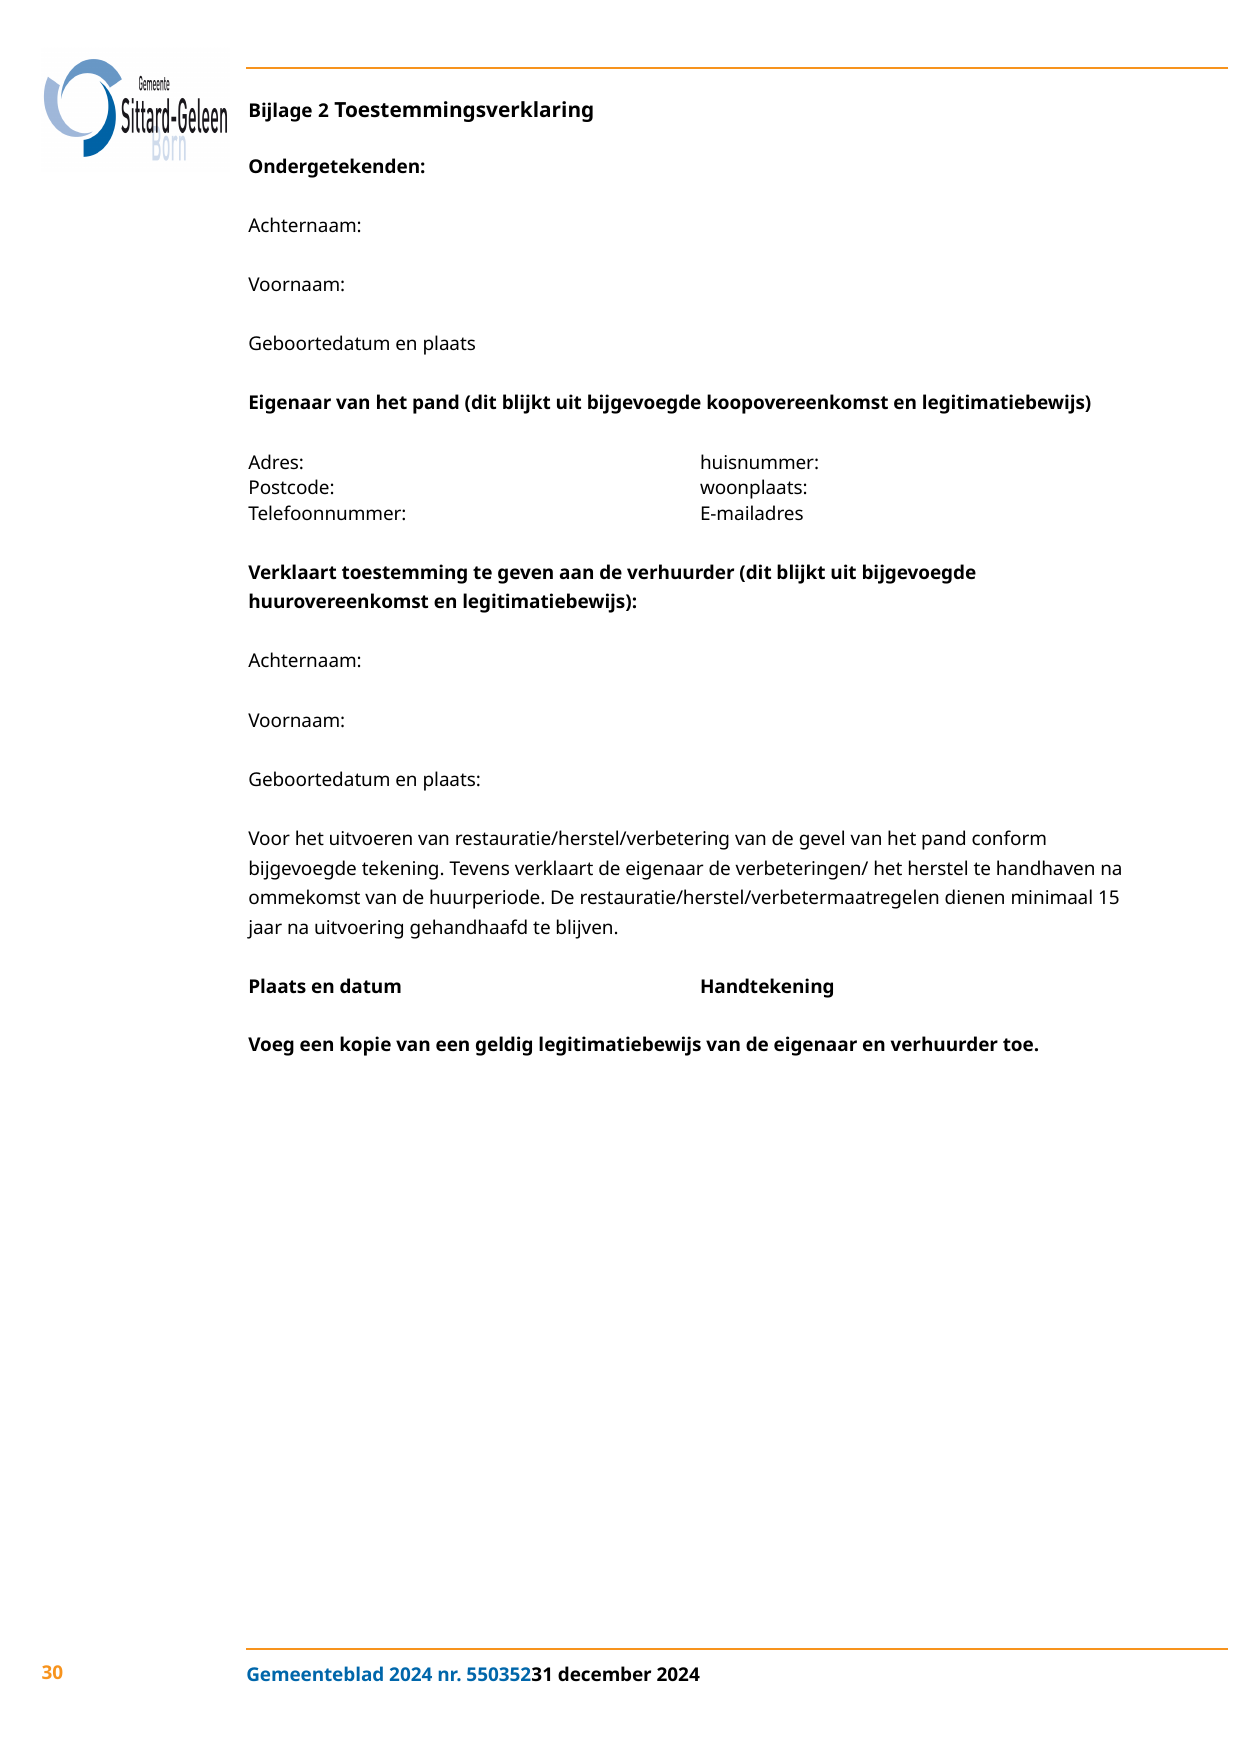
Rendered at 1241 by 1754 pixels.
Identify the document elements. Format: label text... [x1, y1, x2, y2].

text Geboortedatum en plaats: [248, 766, 1152, 792]
text Voeg een kopie van een geldig legitimatiebewijs van de eigenaar en verhuurder toe. [248, 1032, 1152, 1057]
text Geboortedatum en plaats [248, 330, 1152, 356]
table_cell Telefoonnummer: [248, 500, 700, 526]
text Achternaam: [248, 648, 1152, 673]
table_header Handtekening [700, 973, 1152, 999]
picture [41, 47, 231, 172]
text Voor het uitvoeren van restauratie/herstel/verbetering van de gevel van het pand conform bijgevoegde tekening. Tevens verklaart de eigenaar de verbeteringen/ het herstel te handhaven na ommekomst van de huurperiode. De restauratie/herstel/verbetermaatregelen dienen minimaal 15 jaar na uitvoering gehandhaafd te blijven. [248, 825, 1152, 939]
text Eigenaar van het pand (dit blijkt uit bijgevoegde koopovereenkomst en legitimatiebewijs) [248, 389, 1152, 415]
text Ondergetekenden: [248, 153, 1152, 179]
table_cell woonplaats: [700, 475, 1152, 500]
table_header Adres: [248, 449, 700, 474]
table_header Plaats en datum [248, 973, 700, 999]
text Achternaam: [248, 212, 1152, 238]
text Bijlage 2 Toestemmingsverklaring [248, 95, 1152, 123]
text Verklaart toestemming te geven aan de verhuurder (dit blijkt uit bijgevoegde huurovereenkomst en legitimatiebewijs): [248, 559, 1152, 614]
table_cell Postcode: [248, 475, 700, 500]
text Voornaam: [248, 707, 1152, 732]
table_header huisnummer: [700, 449, 1152, 474]
text Voornaam: [248, 271, 1152, 297]
table_cell E-mailadres [700, 500, 1152, 526]
